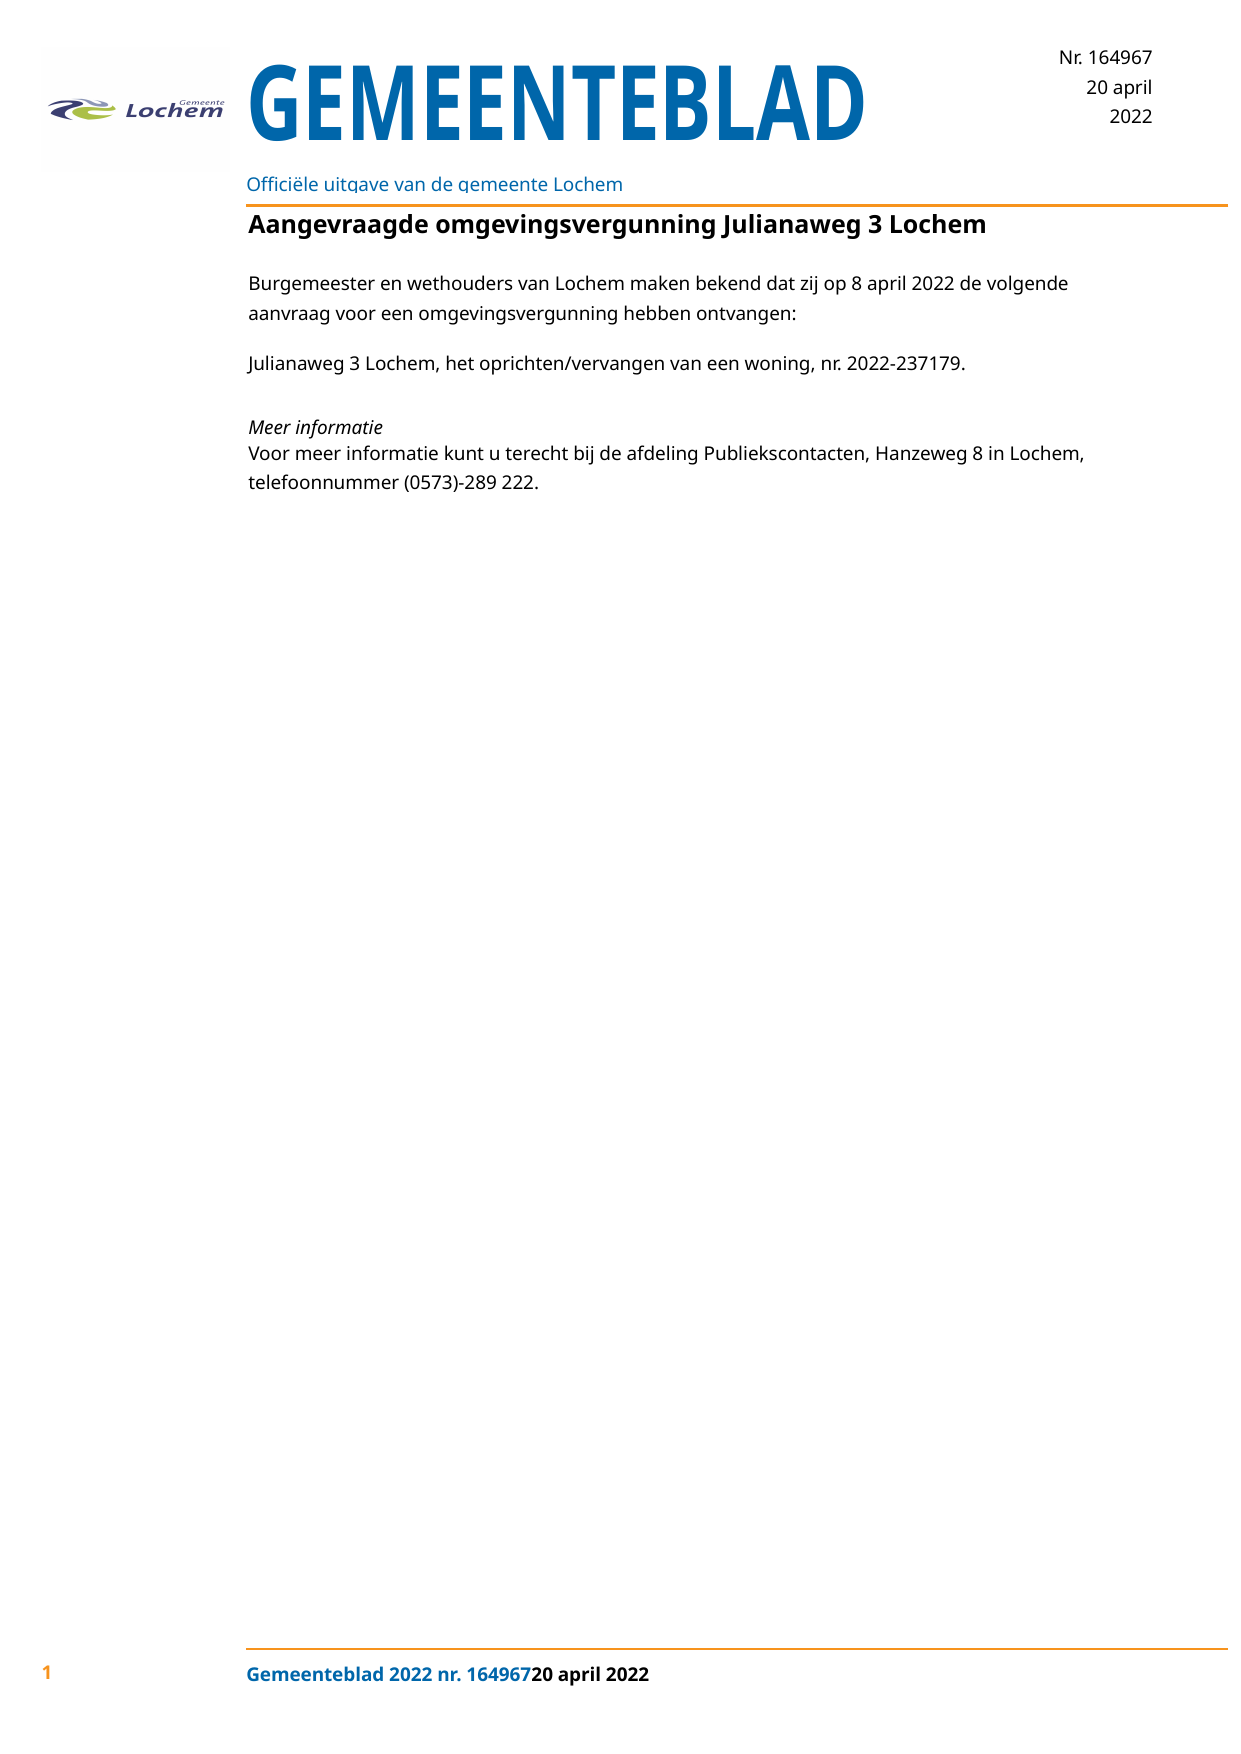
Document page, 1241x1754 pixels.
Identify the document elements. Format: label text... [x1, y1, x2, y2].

text Julianaweg 3 Lochem, het oprichten/vervangen van een woning, nr. 2022-237179. [248, 350, 1152, 376]
text Meer informatie [248, 414, 1152, 440]
text Aangevraagde omgevingsvergunning Julianaweg 3 Lochem [248, 207, 1152, 241]
picture [41, 47, 231, 172]
text Burgemeester en wethouders van Lochem maken bekend dat zij op 8 april 2022 de volgende aanvraag voor een omgevingsvergunning hebben ontvangen: [248, 270, 1152, 326]
text Voor meer informatie kunt u terecht bij de afdeling Publiekscontacten, Hanzeweg 8 in Lochem, telefoonnummer (0573)-289 222. [248, 440, 1152, 495]
